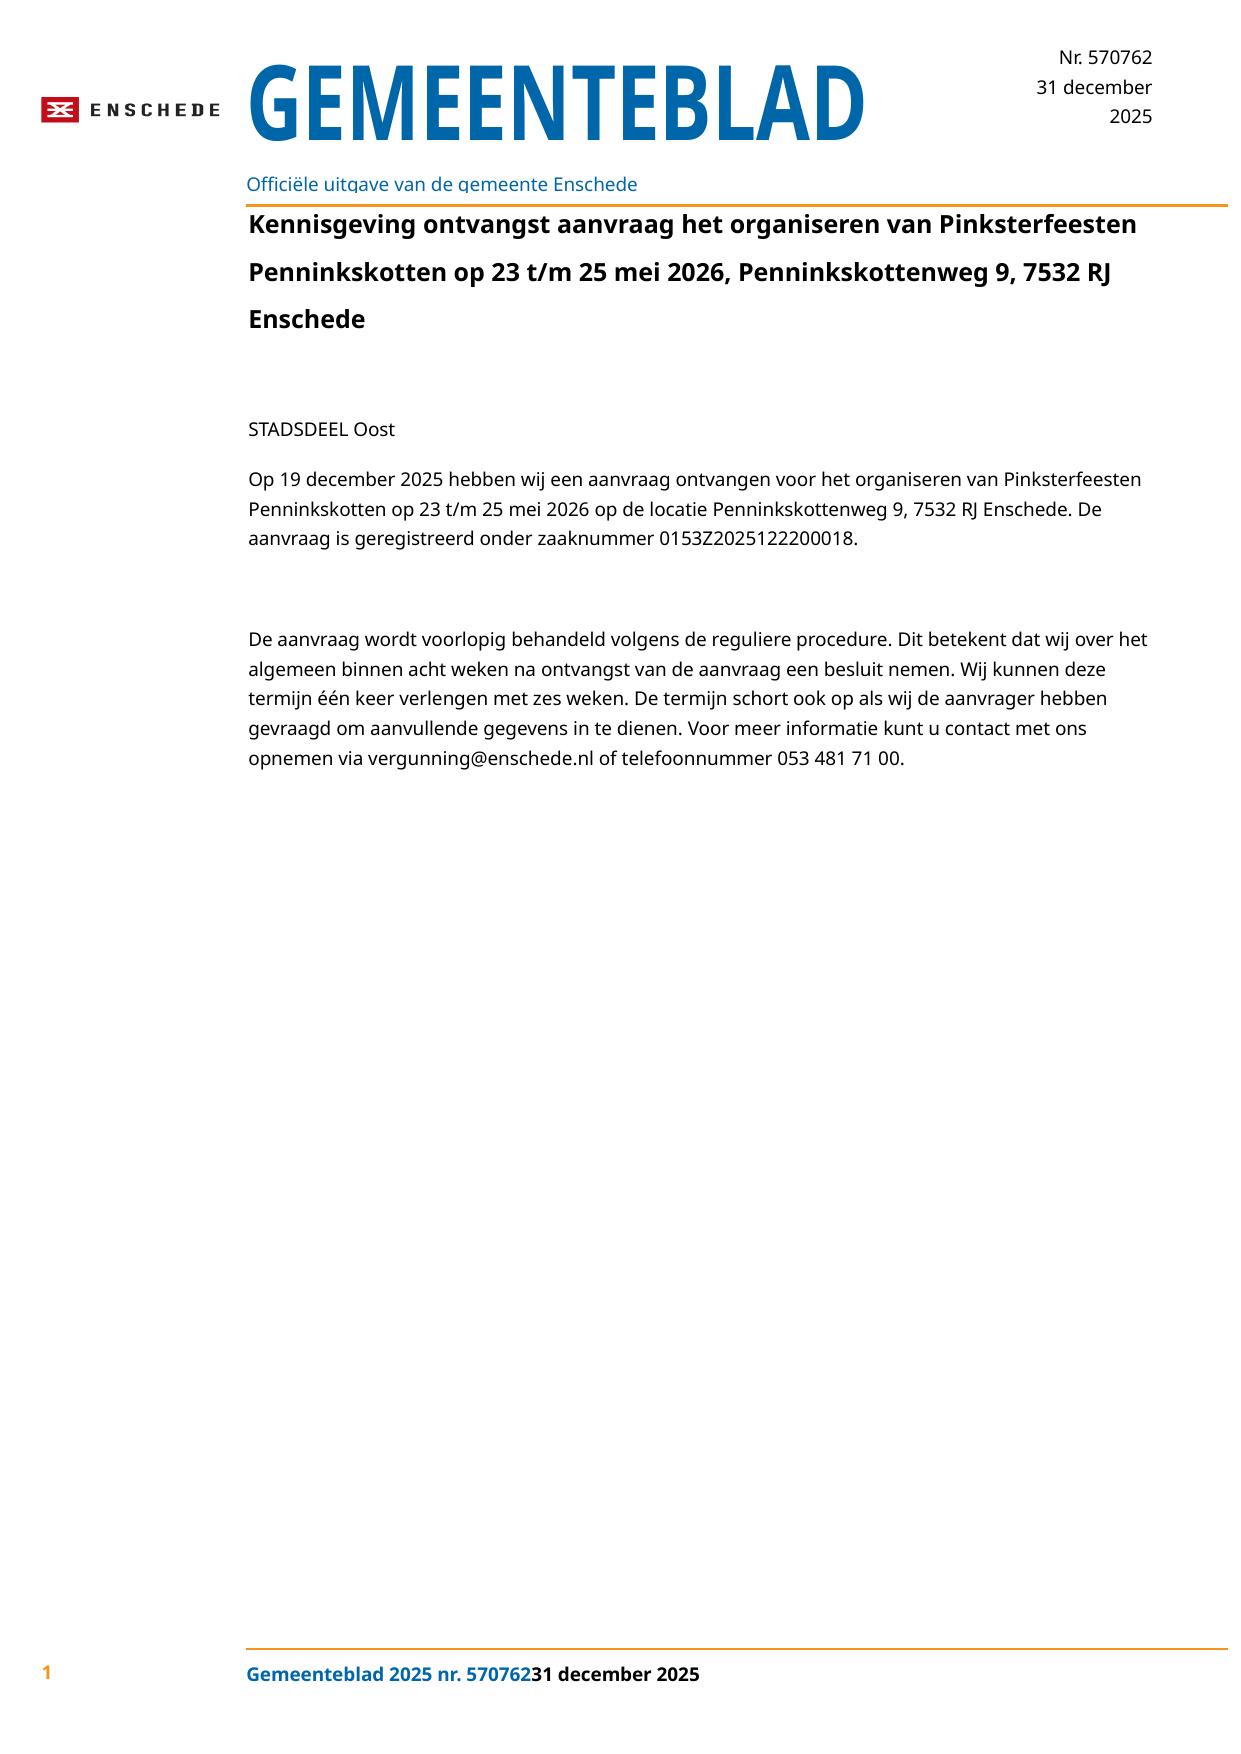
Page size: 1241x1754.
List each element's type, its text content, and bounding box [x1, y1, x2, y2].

text STADSDEEL Oost [248, 416, 1152, 442]
text Kennisgeving ontvangst aanvraag het organiseren van Pinksterfeesten Penninkskotten op 23 t/m 25 mei 2026, Penninkskottenweg 9, 7532 RJ Enschede [248, 207, 1152, 336]
picture [41, 47, 231, 172]
text De aanvraag wordt voorlopig behandeld volgens de reguliere procedure. Dit betekent dat wij over het algemeen binnen acht weken na ontvangst van de aanvraag een besluit nemen. Wij kunnen deze termijn één keer verlengen met zes weken. De termijn schort ook op als wij de aanvrager hebben gevraagd om aanvullende gegevens in te dienen. Voor meer informatie kunt u contact met ons opnemen via vergunning@enschede.nl of telefoonnummer 053 481 71 00. [248, 626, 1152, 770]
text Op 19 december 2025 hebben wij een aanvraag ontvangen voor het organiseren van Pinksterfeesten Penninkskotten op 23 t/m 25 mei 2026 op de locatie Penninkskottenweg 9, 7532 RJ Enschede. De aanvraag is geregistreerd onder zaaknummer 0153Z2025122200018. [248, 466, 1152, 551]
